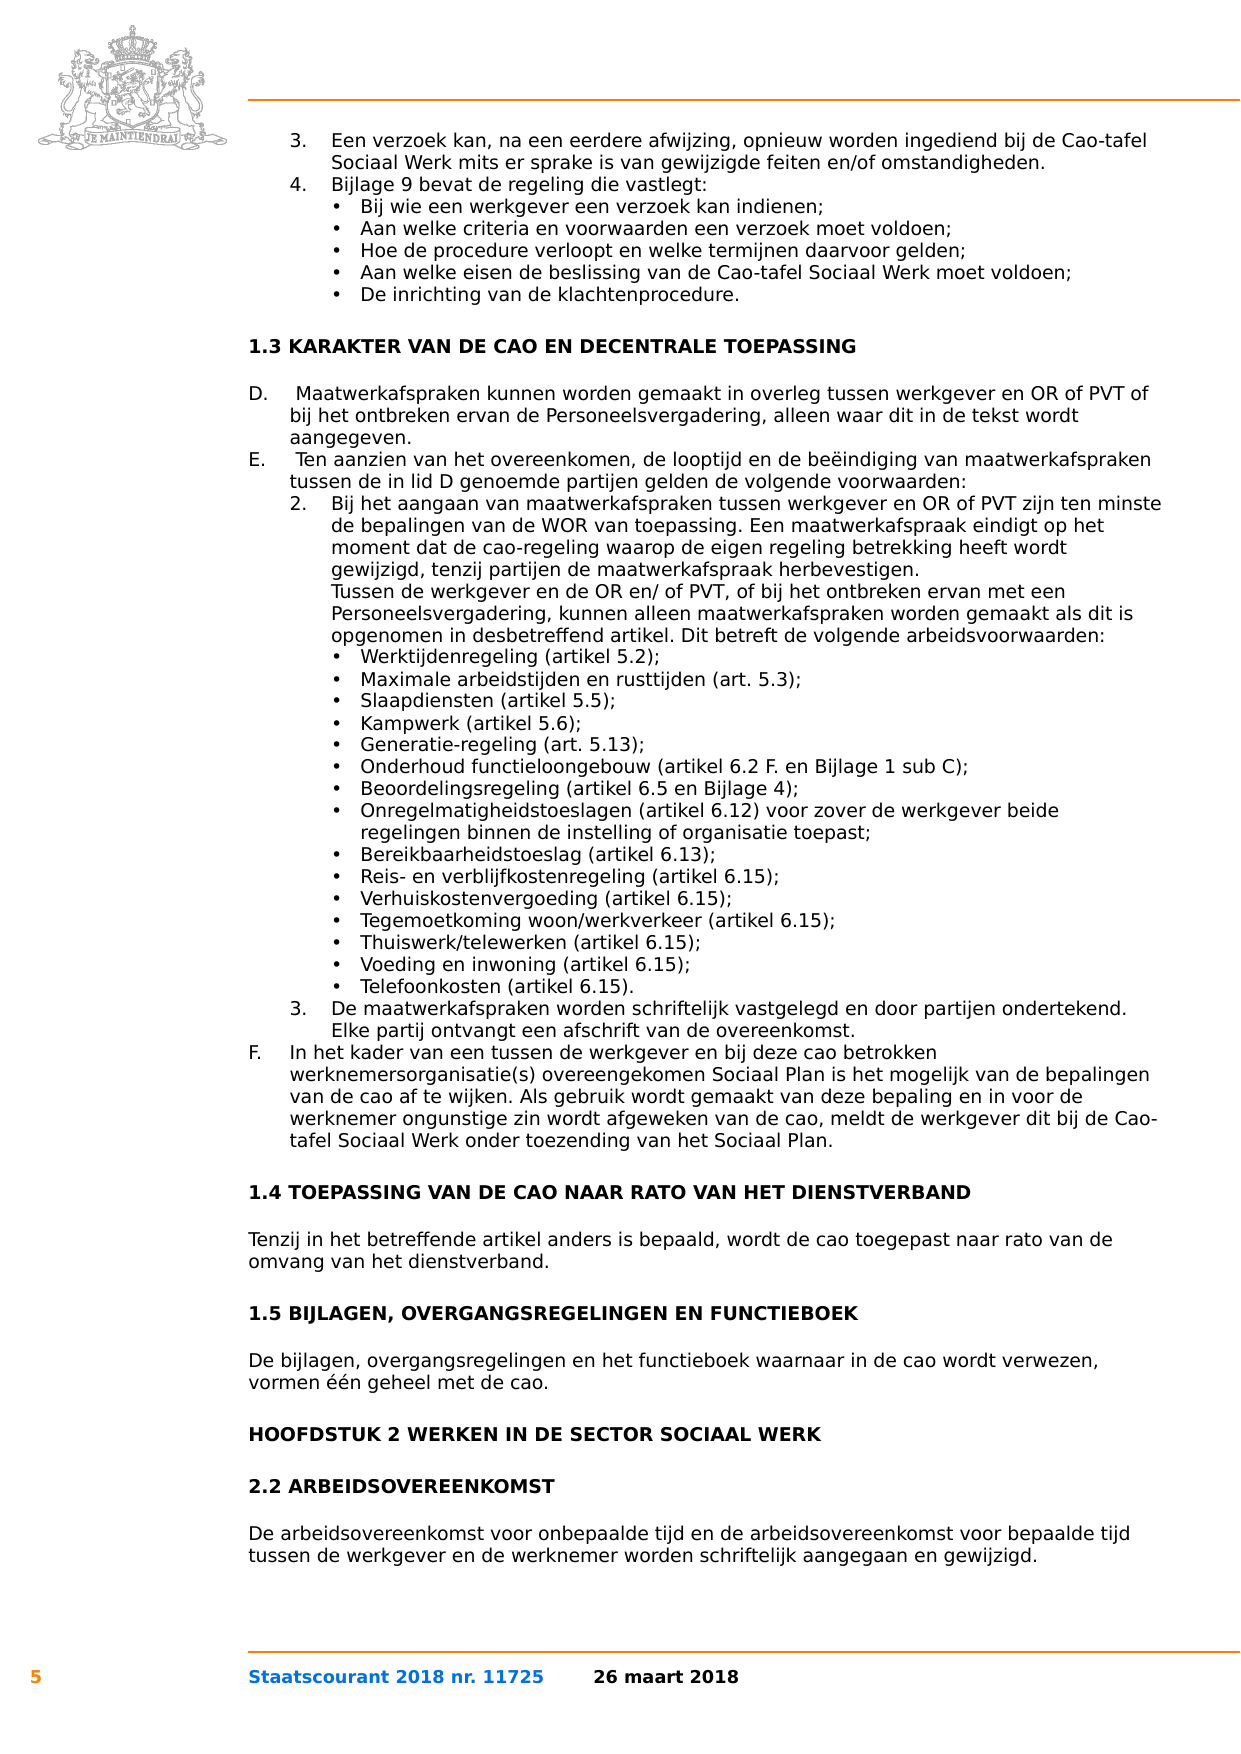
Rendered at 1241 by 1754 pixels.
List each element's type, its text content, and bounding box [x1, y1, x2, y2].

text • Tegemoetkoming woon/werkverkeer (artikel 6.15); [331, 910, 1163, 932]
text • Maximale arbeidstijden en rusttijden (art. 5.3); [331, 668, 1163, 690]
text Tenzij in het betreffende artikel anders is bepaald, wordt de cao toegepast naar rato van de omvang van het dienstverband. [248, 1229, 1163, 1273]
text • Slaapdiensten (artikel 5.5); [331, 690, 1163, 712]
text • Voeding en inwoning (artikel 6.15); [331, 954, 1163, 976]
picture [38, 25, 227, 150]
text • Generatie-regeling (art. 5.13); [331, 734, 1163, 756]
text • Hoe de procedure verloopt en welke termijnen daarvoor gelden; [331, 240, 1163, 262]
text • Telefoonkosten (artikel 6.15). [331, 976, 1163, 998]
subtitle 1.5 BIJLAGEN, OVERGANGSREGELINGEN EN FUNCTIEBOEK [248, 1303, 1163, 1325]
text 2. Bij het aangaan van maatwerkafspraken tussen werkgever en OR of PVT zijn ten minste de bepalingen van de WOR van toepassing. Een maatwerkafspraak eindigt op het moment dat de cao-regeling waarop de eigen regeling betrekking heeft wordt gewijzigd, tenzij partijen de maatwerkafspraak herbevestigen. [289, 493, 1163, 581]
text • Verhuiskostenvergoeding (artikel 6.15); [331, 888, 1163, 910]
text De arbeidsovereenkomst voor onbepaalde tijd en de arbeidsovereenkomst voor bepaalde tijd tussen de werkgever en de werknemer worden schriftelijk aangegaan en gewijzigd. [248, 1523, 1163, 1567]
text • Aan welke eisen de beslissing van de Cao-tafel Sociaal Werk moet voldoen; [331, 262, 1163, 284]
text De bijlagen, overgangsregelingen en het functieboek waarnaar in de cao wordt verwezen, vormen één geheel met de cao. [248, 1350, 1163, 1394]
subtitle 1.3 KARAKTER VAN DE CAO EN DECENTRALE TOEPASSING [248, 336, 1163, 358]
text • Bereikbaarheidstoeslag (artikel 6.13); [331, 844, 1163, 866]
text • Onregelmatigheidstoeslagen (artikel 6.12) voor zover de werkgever beide regelingen binnen de instelling of organisatie toepast; [331, 800, 1163, 844]
text 4. Bijlage 9 bevat de regeling die vastlegt: [289, 174, 1163, 196]
text • Thuiswerk/telewerken (artikel 6.15); [331, 932, 1163, 954]
subtitle HOOFDSTUK 2 WERKEN IN DE SECTOR SOCIAAL WERK [248, 1424, 1163, 1446]
text 3. De maatwerkafspraken worden schriftelijk vastgelegd en door partijen ondertekend. Elke partij ontvangt een afschrift van de overeenkomst. [289, 998, 1163, 1042]
text 3. Een verzoek kan, na een eerdere afwijzing, opnieuw worden ingediend bij de Cao-tafel Sociaal Werk mits er sprake is van gewijzigde feiten en/of omstandigheden. [289, 130, 1163, 174]
text • Beoordelingsregeling (artikel 6.5 en Bijlage 4); [331, 778, 1163, 800]
text • Onderhoud functieloongebouw (artikel 6.2 F. en Bijlage 1 sub C); [331, 756, 1163, 778]
text E. Ten aanzien van het overeenkomen, de looptijd en de beëindiging van maatwerkafspraken tussen de in lid D genoemde partijen gelden de volgende voorwaarden: [248, 449, 1163, 493]
text • Kampwerk (artikel 5.6); [331, 712, 1163, 734]
text • Bij wie een werkgever een verzoek kan indienen; [331, 196, 1163, 218]
subtitle 1.4 TOEPASSING VAN DE CAO NAAR RATO VAN HET DIENSTVERBAND [248, 1182, 1163, 1204]
text • Werktijdenregeling (artikel 5.2); [331, 646, 1163, 668]
subtitle 2.2 ARBEIDSOVEREENKOMST [248, 1476, 1163, 1498]
text Tussen de werkgever en de OR en/ of PVT, of bij het ontbreken ervan met een Personeelsvergadering, kunnen alleen maatwerkafspraken worden gemaakt als dit is opgenomen in desbetreffend artikel. Dit betreft de volgende arbeidsvoorwaarden: [331, 581, 1163, 646]
text • Reis- en verblijfkostenregeling (artikel 6.15); [331, 866, 1163, 888]
text • Aan welke criteria en voorwaarden een verzoek moet voldoen; [331, 218, 1163, 240]
text • De inrichting van de klachtenprocedure. [331, 284, 1163, 306]
text D. Maatwerkafspraken kunnen worden gemaakt in overleg tussen werkgever en OR of PVT of bij het ontbreken ervan de Personeelsvergadering, alleen waar dit in de tekst wordt aangegeven. [248, 383, 1163, 449]
text F. In het kader van een tussen de werkgever en bij deze cao betrokken werknemersorganisatie(s) overeengekomen Sociaal Plan is het mogelijk van de bepalingen van de cao af te wijken. Als gebruik wordt gemaakt van deze bepaling en in voor de werknemer ongunstige zin wordt afgeweken van de cao, meldt de werkgever dit bij de Cao-tafel Sociaal Werk onder toezending van het Sociaal Plan. [248, 1042, 1163, 1152]
